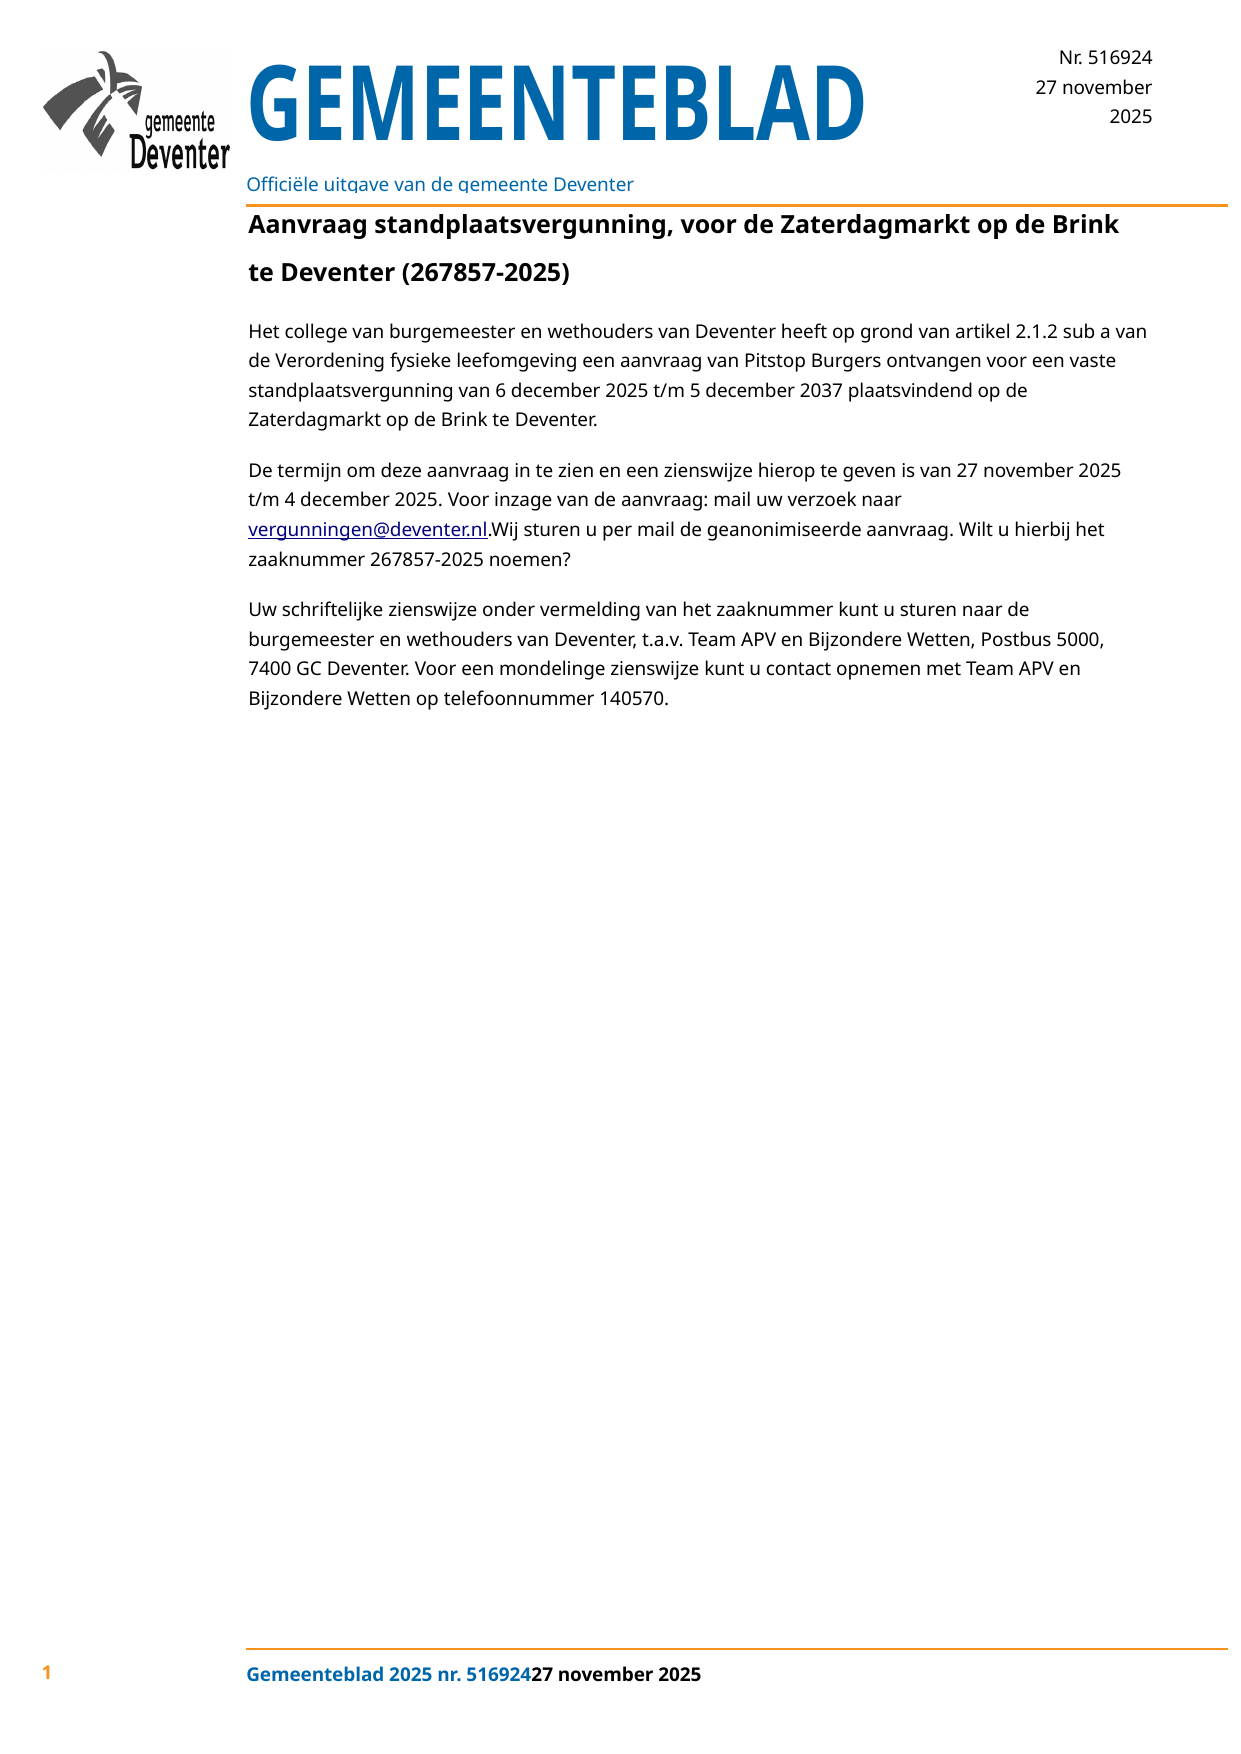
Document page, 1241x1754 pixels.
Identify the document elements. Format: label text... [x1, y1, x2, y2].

picture [41, 47, 231, 172]
text De termijn om deze aanvraag in te zien en een zienswijze hierop te geven is van 27 november 2025 t/m 4 december 2025. Voor inzage van de aanvraag: mail uw verzoek naar vergunningen@deventer.nl.Wij sturen u per mail de geanonimiseerde aanvraag. Wilt u hierbij het zaaknummer 267857-2025 noemen? [248, 457, 1152, 572]
text Aanvraag standplaatsvergunning, voor de Zaterdagmarkt op de Brink te Deventer (267857-2025) [248, 207, 1152, 288]
text Uw schriftelijke zienswijze onder vermelding van het zaaknummer kunt u sturen naar de burgemeester en wethouders van Deventer, t.a.v. Team APV en Bijzondere Wetten, Postbus 5000, 7400 GC Deventer. Voor een mondelinge zienswijze kunt u contact opnemen met Team APV en Bijzondere Wetten op telefoonnummer 140570. [248, 596, 1152, 711]
text Het college van burgemeester en wethouders van Deventer heeft op grond van artikel 2.1.2 sub a van de Verordening fysieke leefomgeving een aanvraag van Pitstop Burgers ontvangen voor een vaste standplaatsvergunning van 6 december 2025 t/m 5 december 2037 plaatsvindend op de Zaterdagmarkt op de Brink te Deventer. [248, 318, 1152, 432]
